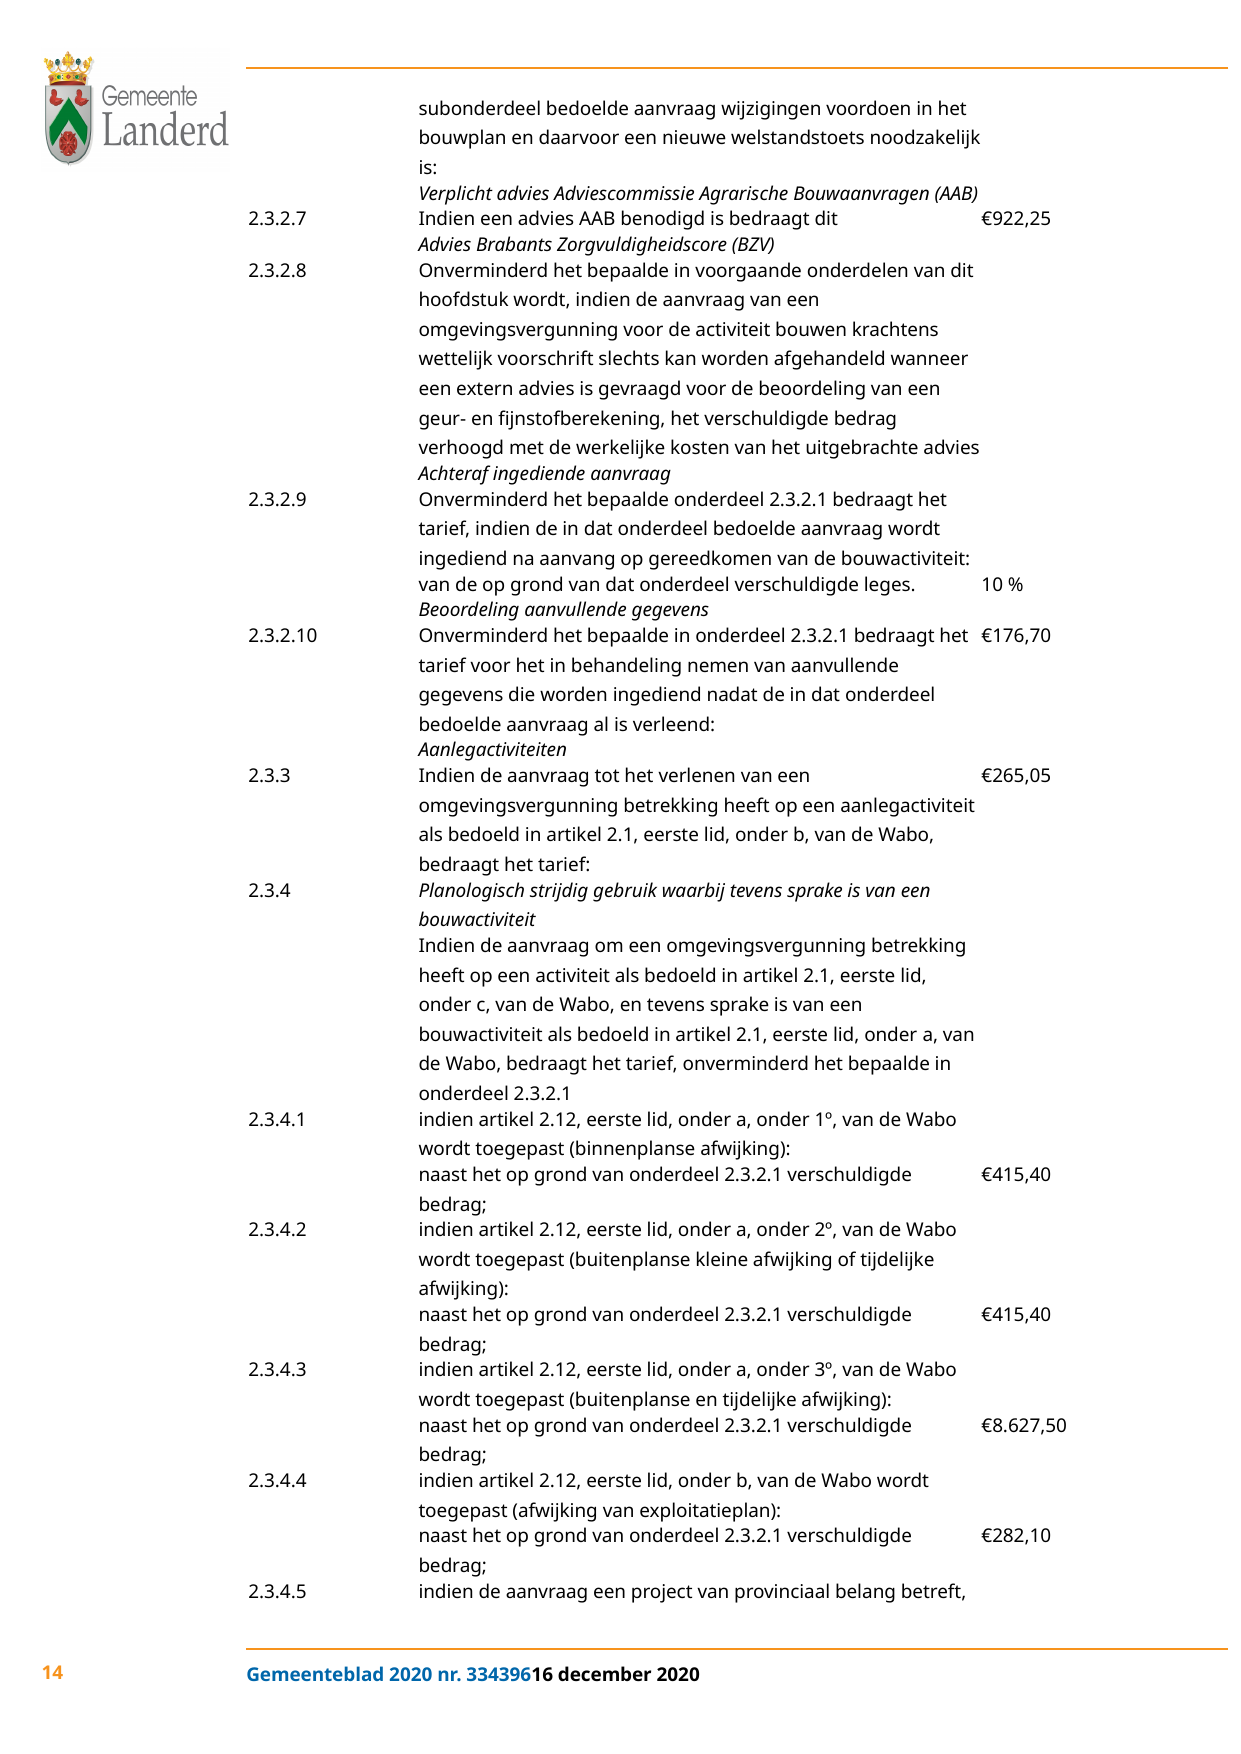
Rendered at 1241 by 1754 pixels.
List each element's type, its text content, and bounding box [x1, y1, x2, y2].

table_cell [248, 460, 418, 486]
table_cell [248, 571, 418, 596]
table_cell [981, 486, 1152, 571]
table_cell 2.3.2.7 [248, 205, 418, 231]
table_cell [981, 1106, 1152, 1161]
table_cell naast het op grond van onderdeel 2.3.2.1 verschuldigde bedrag; [418, 1161, 981, 1216]
table_cell Advies Brabants Zorgvuldigheidscore (BZV) [418, 231, 981, 257]
table_cell €415,40 [981, 1161, 1152, 1216]
table_cell indien artikel 2.12, eerste lid, onder a, onder 2º, van de Wabo wordt toegepast (buitenplanse kleine afwijking of tijdelijke afwijking): [418, 1216, 981, 1301]
table_cell [981, 231, 1152, 257]
table_cell Indien de aanvraag tot het verlenen van een omgevingsvergunning betrekking heeft op een aanlegactiviteit als bedoeld in artikel 2.1, eerste lid, onder b, van de Wabo, bedraagt het tarief: [418, 763, 981, 877]
table_cell €415,40 [981, 1301, 1152, 1357]
table_cell indien de aanvraag een project van provinciaal belang betreft, [418, 1578, 981, 1604]
table_cell [248, 180, 418, 205]
table_cell 2.3.4.1 [248, 1106, 418, 1161]
table_cell [248, 95, 418, 180]
table_cell 2.3.2.10 [248, 622, 418, 737]
table_cell [981, 1467, 1152, 1523]
table_cell naast het op grond van onderdeel 2.3.2.1 verschuldigde bedrag; [418, 1301, 981, 1357]
table_cell [981, 877, 1152, 932]
table_cell [981, 1216, 1152, 1301]
table_cell Achteraf ingediende aanvraag [418, 460, 981, 486]
table_cell Onverminderd het bepaalde in onderdeel 2.3.2.1 bedraagt het tarief voor het in behandeling nemen van aanvullende gegevens die worden ingediend nadat de in dat onderdeel bedoelde aanvraag al is verleend: [418, 622, 981, 737]
table_cell €265,05 [981, 763, 1152, 877]
table_cell Planologisch strijdig gebruik waarbij tevens sprake is van een bouwactiviteit [418, 877, 981, 932]
table_cell [248, 1161, 418, 1216]
table_cell Indien een advies AAB benodigd is bedraagt dit [418, 205, 981, 231]
table_cell €922,25 [981, 205, 1152, 231]
table_cell indien artikel 2.12, eerste lid, onder a, onder 3º, van de Wabo wordt toegepast (buitenplanse en tijdelijke afwijking): [418, 1357, 981, 1412]
table_cell 2.3.4.4 [248, 1467, 418, 1523]
table_cell [248, 1523, 418, 1578]
table_cell [981, 1357, 1152, 1412]
table_cell indien artikel 2.12, eerste lid, onder b, van de Wabo wordt toegepast (afwijking van exploitatieplan): [418, 1467, 981, 1523]
table_cell [981, 1578, 1152, 1604]
table_cell naast het op grond van onderdeel 2.3.2.1 verschuldigde bedrag; [418, 1523, 981, 1578]
table_cell van de op grond van dat onderdeel verschuldigde leges. [418, 571, 981, 596]
table_cell 10 % [981, 571, 1152, 596]
table_cell €176,70 [981, 622, 1152, 737]
table_cell [248, 932, 418, 1106]
table_cell €282,10 [981, 1523, 1152, 1578]
table_cell Indien de aanvraag om een omgevingsvergunning betrekking heeft op een activiteit als bedoeld in artikel 2.1, eerste lid, onder c, van de Wabo, en tevens sprake is van een bouwactiviteit als bedoeld in artikel 2.1, eerste lid, onder a, van de Wabo, bedraagt het tarief, onverminderd het bepaalde in onderdeel 2.3.2.1 [418, 932, 981, 1106]
table_cell [981, 180, 1152, 205]
table_cell Beoordeling aanvullende gegevens [418, 596, 981, 622]
table_cell indien artikel 2.12, eerste lid, onder a, onder 1º, van de Wabo wordt toegepast (binnenplanse afwijking): [418, 1106, 981, 1161]
table_cell 2.3.2.8 [248, 257, 418, 460]
table_cell 2.3.4 [248, 877, 418, 932]
table_cell [248, 596, 418, 622]
table_cell Aanlegactiviteiten [418, 737, 981, 762]
table_cell 2.3.4.3 [248, 1357, 418, 1412]
table_cell 2.3.4.5 [248, 1578, 418, 1604]
table_cell [248, 1301, 418, 1357]
table_cell [981, 95, 1152, 180]
table_cell [248, 231, 418, 257]
table_cell 2.3.2.9 [248, 486, 418, 571]
table_cell [248, 737, 418, 762]
table_cell [981, 932, 1152, 1106]
table_cell naast het op grond van onderdeel 2.3.2.1 verschuldigde bedrag; [418, 1412, 981, 1467]
table_cell [981, 257, 1152, 460]
table_cell 2.3.3 [248, 763, 418, 877]
table_cell subonderdeel bedoelde aanvraag wijzigingen voordoen in het bouwplan en daarvoor een nieuwe welstandstoets noodzakelijk is: [418, 95, 981, 180]
table_cell [981, 596, 1152, 622]
table_cell Onverminderd het bepaalde in voorgaande onderdelen van dit hoofdstuk wordt, indien de aanvraag van een omgevingsvergunning voor de activiteit bouwen krachtens wettelijk voorschrift slechts kan worden afgehandeld wanneer een extern advies is gevraagd voor de beoordeling van een geur- en fijnstofberekening, het verschuldigde bedrag verhoogd met de werkelijke kosten van het uitgebrachte advies [418, 257, 981, 460]
table_cell [981, 460, 1152, 486]
table_cell €8.627,50 [981, 1412, 1152, 1467]
table_cell Verplicht advies Adviescommissie Agrarische Bouwaanvragen (AAB) [418, 180, 981, 205]
picture [41, 47, 231, 172]
table_cell [981, 737, 1152, 762]
table_cell 2.3.4.2 [248, 1216, 418, 1301]
table_cell Onverminderd het bepaalde onderdeel 2.3.2.1 bedraagt het tarief, indien de in dat onderdeel bedoelde aanvraag wordt ingediend na aanvang op gereedkomen van de bouwactiviteit: [418, 486, 981, 571]
table_cell [248, 1412, 418, 1467]
